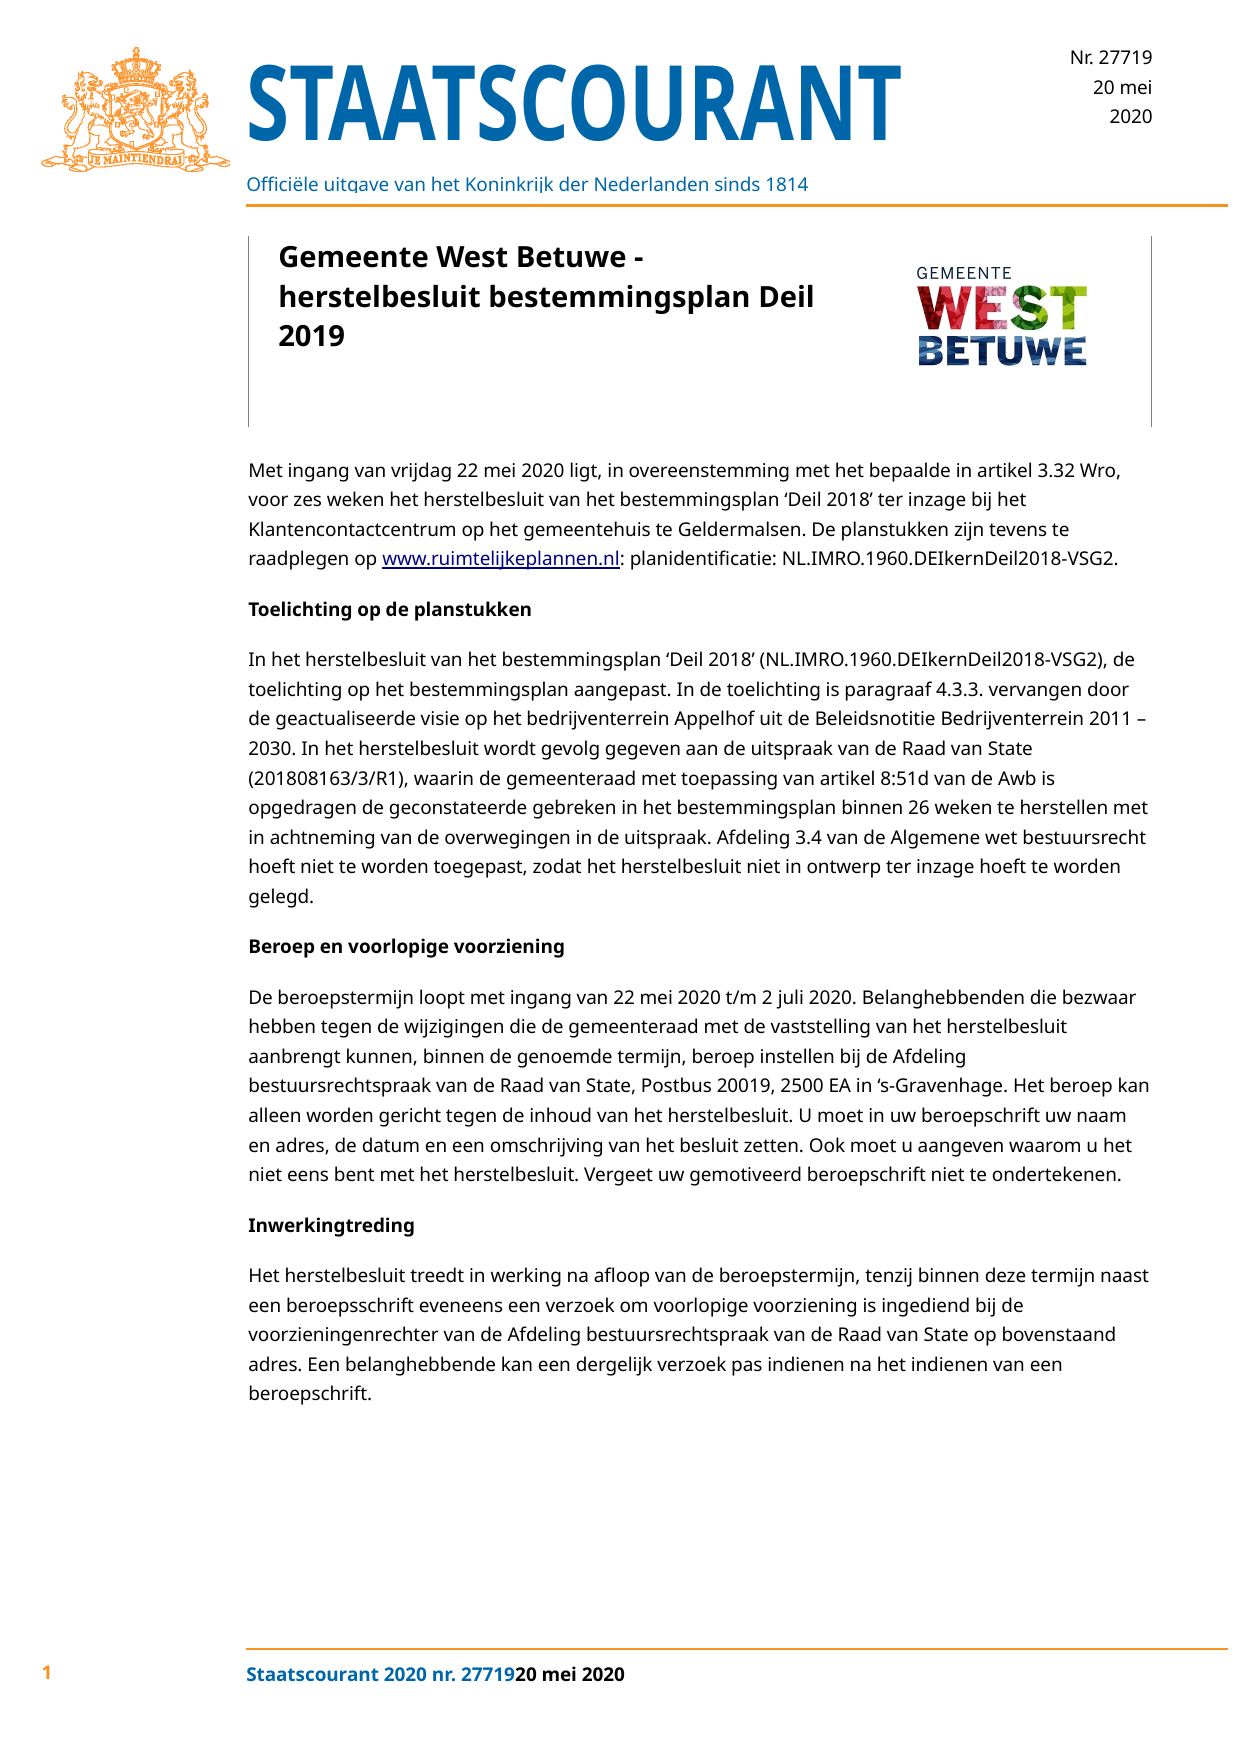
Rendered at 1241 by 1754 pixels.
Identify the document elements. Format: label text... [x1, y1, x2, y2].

text Inwerkingtreding [248, 1212, 1152, 1237]
picture [41, 47, 231, 172]
text De beroepstermijn loopt met ingang van 22 mei 2020 t/m 2 juli 2020. Belanghebbenden die bezwaar hebben tegen de wijzigingen die de gemeenteraad met de vaststelling van het herstelbesluit aanbrengt kunnen, binnen de genoemde termijn, beroep instellen bij de Afdeling bestuursrechtspraak van de Raad van State, Postbus 20019, 2500 EA in ‘s-Gravenhage. Het beroep kan alleen worden gericht tegen de inhoud van het herstelbesluit. U moet in uw beroepschrift uw naam en adres, de datum en een omschrijving van het besluit zetten. Ook moet u aangeven waarom u het niet eens bent met het herstelbesluit. Vergeet uw gemotiveerd beroepschrift niet te ondertekenen. [248, 984, 1152, 1187]
table_header Gemeente West Betuwe - herstelbesluit bestemmingsplan Deil 2019 [249, 236, 850, 427]
text Beroep en voorlopige voorziening [248, 933, 1152, 959]
picture [882, 236, 1119, 402]
text In het herstelbesluit van het bestemmingsplan ‘Deil 2018’ (NL.IMRO.1960.DEIkernDeil2018-VSG2), de toelichting op het bestemmingsplan aangepast. In de toelichting is paragraaf 4.3.3. vervangen door de geactualiseerde visie op het bedrijventerrein Appelhof uit de Beleidsnotitie Bedrijventerrein 2011 – 2030. In het herstelbesluit wordt gevolg gegeven aan de uitspraak van de Raad van State (201808163/3/R1), waarin de gemeenteraad met toepassing van artikel 8:51d van de Awb is opgedragen de geconstateerde gebreken in het bestemmingsplan binnen 26 weken te herstellen met in achtneming van de overwegingen in de uitspraak. Afdeling 3.4 van de Algemene wet bestuursrecht hoeft niet te worden toegepast, zodat het herstelbesluit niet in ontwerp ter inzage hoeft te worden gelegd. [248, 646, 1152, 909]
text Toelichting op de planstukken [248, 596, 1152, 622]
text Met ingang van vrijdag 22 mei 2020 ligt, in overeenstemming met het bepaalde in artikel 3.32 Wro, voor zes weken het herstelbesluit van het bestemmingsplan ‘Deil 2018’ ter inzage bij het Klantencontactcentrum op het gemeentehuis te Geldermalsen. De planstukken zijn tevens te raadplegen op www.ruimtelijkeplannen.nl: planidentificatie: NL.IMRO.1960.DEIkernDeil2018-VSG2. [248, 457, 1152, 571]
table_header [850, 236, 1151, 427]
text Het herstelbesluit treedt in werking na afloop van de beroepstermijn, tenzij binnen deze termijn naast een beroepsschrift eveneens een verzoek om voorlopige voorziening is ingediend bij de voorzieningenrechter van de Afdeling bestuursrechtspraak van de Raad van State op bovenstaand adres. Een belanghebbende kan een dergelijk verzoek pas indienen na het indienen van een beroepschrift. [248, 1262, 1152, 1406]
